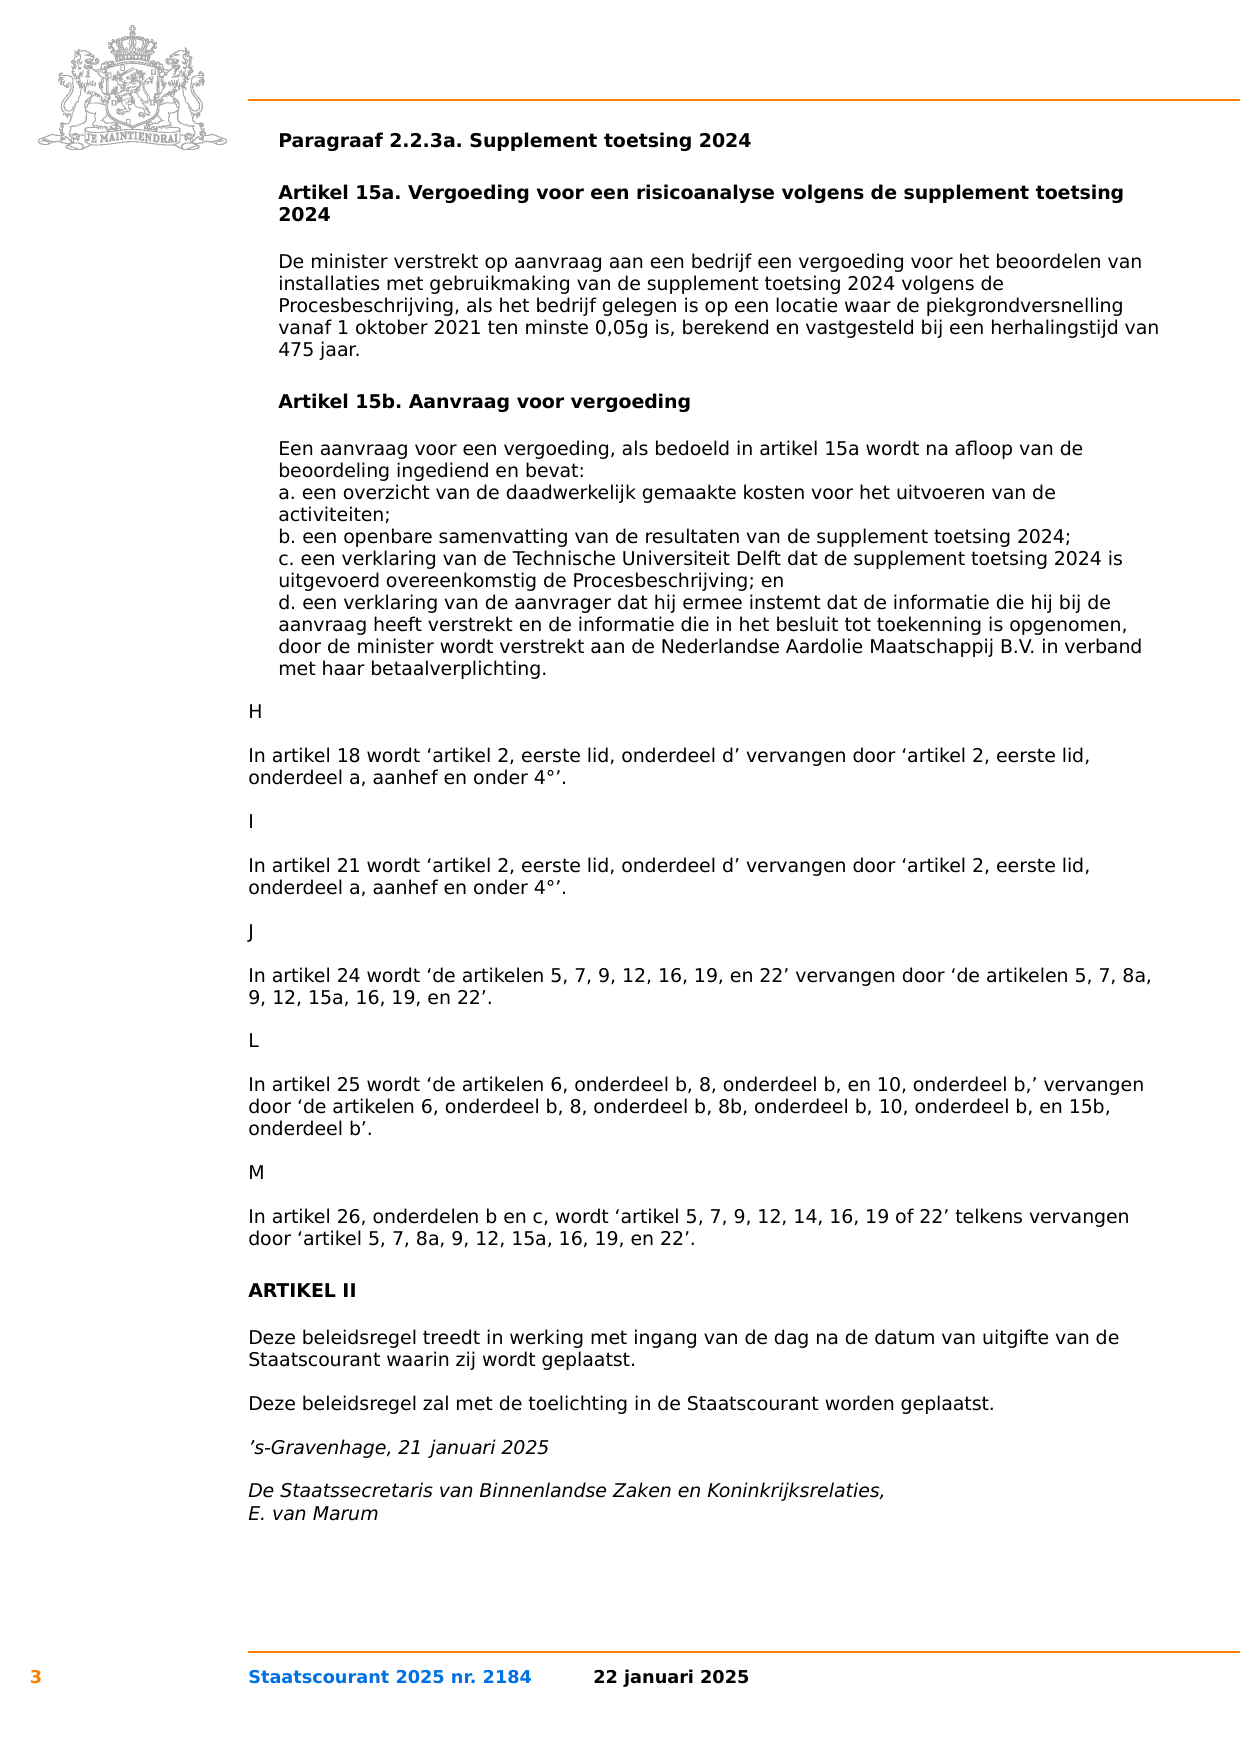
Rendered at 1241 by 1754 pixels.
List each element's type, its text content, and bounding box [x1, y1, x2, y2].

subtitle ARTIKEL II [248, 1280, 1163, 1302]
subtitle Artikel 15b. Aanvraag voor vergoeding [278, 391, 1163, 413]
text Een aanvraag voor een vergoeding, als bedoeld in artikel 15a wordt na afloop van de beoordeling ingediend en bevat: [278, 438, 1163, 482]
subtitle Artikel 15a. Vergoeding voor een risicoanalyse volgens de supplement toetsing 2024 [278, 182, 1163, 226]
text In artikel 21 wordt ‘artikel 2, eerste lid, onderdeel d’ vervangen door ‘artikel 2, eerste lid, onderdeel a, aanhef en onder 4°’. [248, 855, 1163, 899]
text In artikel 25 wordt ‘de artikelen 6, onderdeel b, 8, onderdeel b, en 10, onderdeel b,’ vervangen door ‘de artikelen 6, onderdeel b, 8, onderdeel b, 8b, onderdeel b, 10, onderdeel b, en 15b, onderdeel b’. [248, 1074, 1163, 1140]
text De minister verstrekt op aanvraag aan een bedrijf een vergoeding voor het beoordelen van installaties met gebruikmaking van de supplement toetsing 2024 volgens de Procesbeschrijving, als het bedrijf gelegen is op een locatie waar de piekgrondversnelling vanaf 1 oktober 2021 ten minste 0,05g is, berekend en vastgesteld bij een herhalingstijd van 475 jaar. [278, 251, 1163, 361]
text Deze beleidsregel zal met de toelichting in de Staatscourant worden geplaatst. [248, 1393, 1163, 1415]
text De Staatssecretaris van Binnenlandse Zaken en Koninkrijksrelaties, E. van Marum [248, 1480, 1163, 1524]
text I [248, 811, 1163, 833]
text b. een openbare samenvatting van de resultaten van de supplement toetsing 2024; [278, 526, 1163, 548]
text In artikel 26, onderdelen b en c, wordt ‘artikel 5, 7, 9, 12, 14, 16, 19 of 22’ telkens vervangen door ‘artikel 5, 7, 8a, 9, 12, 15a, 16, 19, en 22’. [248, 1206, 1163, 1250]
subtitle Paragraaf 2.2.3a. Supplement toetsing 2024 [278, 130, 1163, 152]
text Deze beleidsregel treedt in werking met ingang van de dag na de datum van uitgifte van de Staatscourant waarin zij wordt geplaatst. [248, 1327, 1163, 1371]
text In artikel 24 wordt ‘de artikelen 5, 7, 9, 12, 16, 19, en 22’ vervangen door ‘de artikelen 5, 7, 8a, 9, 12, 15a, 16, 19, en 22’. [248, 964, 1163, 1008]
text a. een overzicht van de daadwerkelijk gemaakte kosten voor het uitvoeren van de activiteiten; [278, 482, 1163, 526]
text L [248, 1030, 1163, 1052]
text ’s-Gravenhage, 21 januari 2025 [248, 1437, 1163, 1458]
text J [248, 921, 1163, 943]
text H [248, 701, 1163, 723]
text c. een verklaring van de Technische Universiteit Delft dat de supplement toetsing 2024 is uitgevoerd overeenkomstig de Procesbeschrijving; en [278, 548, 1163, 592]
text M [248, 1162, 1163, 1184]
text In artikel 18 wordt ‘artikel 2, eerste lid, onderdeel d’ vervangen door ‘artikel 2, eerste lid, onderdeel a, aanhef en onder 4°’. [248, 745, 1163, 789]
picture [38, 25, 227, 150]
text d. een verklaring van de aanvrager dat hij ermee instemt dat de informatie die hij bij de aanvraag heeft verstrekt en de informatie die in het besluit tot toekenning is opgenomen, door de minister wordt verstrekt aan de Nederlandse Aardolie Maatschappij B.V. in verband met haar betaalverplichting. [278, 592, 1163, 679]
